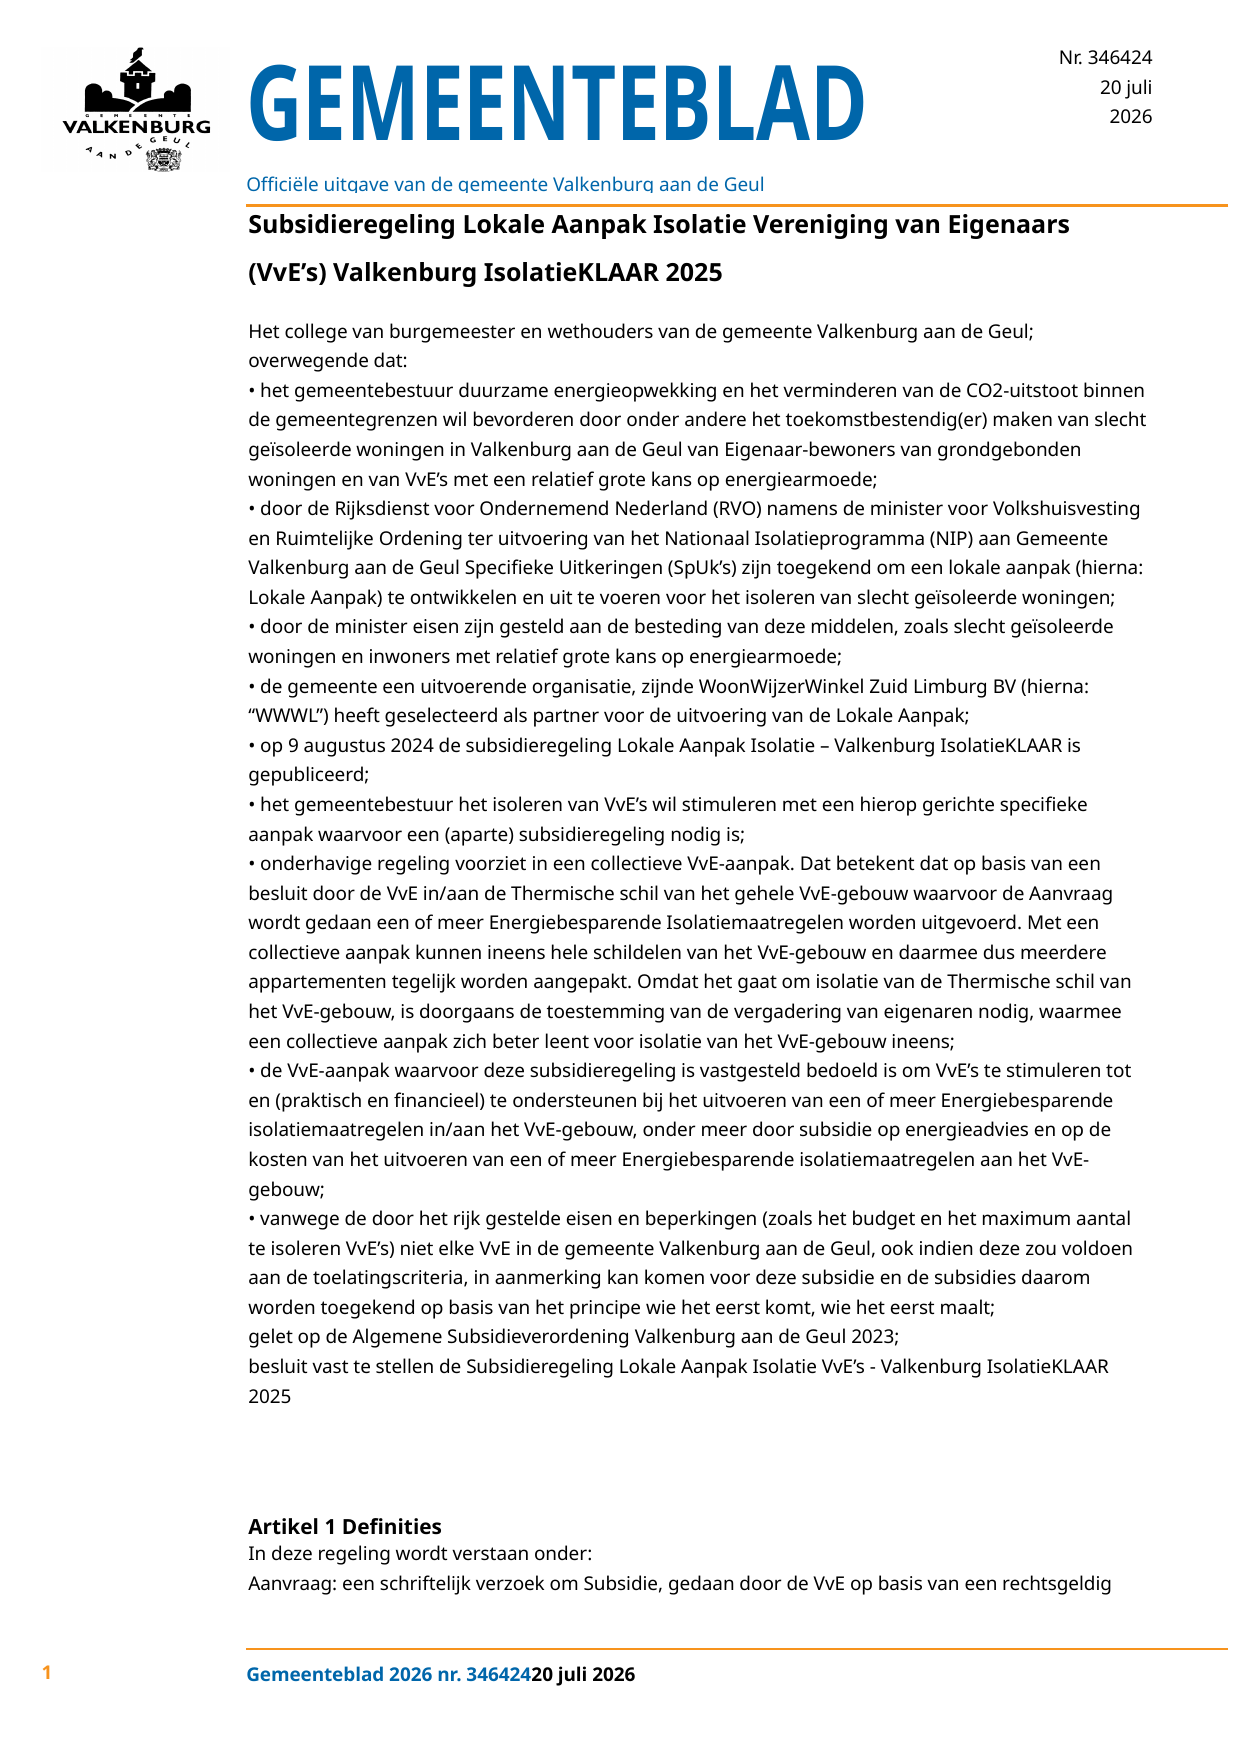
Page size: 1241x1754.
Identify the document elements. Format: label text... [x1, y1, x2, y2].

picture [41, 47, 231, 172]
text In deze regeling wordt verstaan onder: [248, 1541, 1152, 1566]
text • het gemeentebestuur duurzame energieopwekking en het verminderen van de CO2-uitstoot binnen de gemeentegrenzen wil bevorderen door onder andere het toekomstbestendig(er) maken van slecht geïsoleerde woningen in Valkenburg aan de Geul van Eigenaar-bewoners van grondgebonden woningen en van VvE’s met een relatief grote kans op energiearmoede; [248, 377, 1152, 492]
text • de VvE-aanpak waarvoor deze subsidieregeling is vastgesteld bedoeld is om VvE’s te stimuleren tot en (praktisch en financieel) te ondersteunen bij het uitvoeren van een of meer Energiebesparende isolatiemaatregelen in/aan het VvE-gebouw, onder meer door subsidie op energieadvies en op de kosten van het uitvoeren van een of meer Energiebesparende isolatiemaatregelen aan het VvE-gebouw; [248, 1057, 1152, 1202]
text • door de minister eisen zijn gesteld aan de besteding van deze middelen, zoals slecht geïsoleerde woningen en inwoners met relatief grote kans op energiearmoede; [248, 614, 1152, 669]
text gelet op de Algemene Subsidieverordening Valkenburg aan de Geul 2023; [248, 1324, 1152, 1349]
text • op 9 augustus 2024 de subsidieregeling Lokale Aanpak Isolatie – Valkenburg IsolatieKLAAR is gepubliceerd; [248, 732, 1152, 787]
text Artikel 1 Definities [248, 1512, 1152, 1541]
text • de gemeente een uitvoerende organisatie, zijnde WoonWijzerWinkel Zuid Limburg BV (hierna: “WWWL”) heeft geselecteerd als partner voor de uitvoering van de Lokale Aanpak; [248, 673, 1152, 728]
text • door de Rijksdienst voor Ondernemend Nederland (RVO) namens de minister voor Volkshuisvesting en Ruimtelijke Ordening ter uitvoering van het Nationaal Isolatieprogramma (NIP) aan Gemeente Valkenburg aan de Geul Specifieke Uitkeringen (SpUk’s) zijn toegekend om een lokale aanpak (hierna: Lokale Aanpak) te ontwikkelen en uit te voeren voor het isoleren van slecht geïsoleerde woningen; [248, 495, 1152, 610]
text Aanvraag: een schriftelijk verzoek om Subsidie, gedaan door de VvE op basis van een rechtsgeldig [248, 1570, 1152, 1596]
text Subsidieregeling Lokale Aanpak Isolatie Vereniging van Eigenaars (VvE’s) Valkenburg IsolatieKLAAR 2025 [248, 207, 1152, 288]
text Het college van burgemeester en wethouders van de gemeente Valkenburg aan de Geul; [248, 318, 1152, 344]
text • het gemeentebestuur het isoleren van VvE’s wil stimuleren met een hierop gerichte specifieke aanpak waarvoor een (aparte) subsidieregeling nodig is; [248, 791, 1152, 847]
text • onderhavige regeling voorziet in een collectieve VvE-aanpak. Dat betekent dat op basis van een besluit door de VvE in/aan de Thermische schil van het gehele VvE-gebouw waarvoor de Aanvraag wordt gedaan een of meer Energiebesparende Isolatiemaatregelen worden uitgevoerd. Met een collectieve aanpak kunnen ineens hele schildelen van het VvE-gebouw en daarmee dus meerdere appartementen tegelijk worden aangepakt. Omdat het gaat om isolatie van de Thermische schil van het VvE-gebouw, is doorgaans de toestemming van de vergadering van eigenaren nodig, waarmee een collectieve aanpak zich beter leent voor isolatie van het VvE-gebouw ineens; [248, 850, 1152, 1054]
text besluit vast te stellen de Subsidieregeling Lokale Aanpak Isolatie VvE’s - Valkenburg IsolatieKLAAR 2025 [248, 1353, 1152, 1409]
text • vanwege de door het rijk gestelde eisen en beperkingen (zoals het budget en het maximum aantal te isoleren VvE’s) niet elke VvE in de gemeente Valkenburg aan de Geul, ook indien deze zou voldoen aan de toelatingscriteria, in aanmerking kan komen voor deze subsidie en de subsidies daarom worden toegekend op basis van het principe wie het eerst komt, wie het eerst maalt; [248, 1205, 1152, 1320]
text overwegende dat: [248, 347, 1152, 373]
